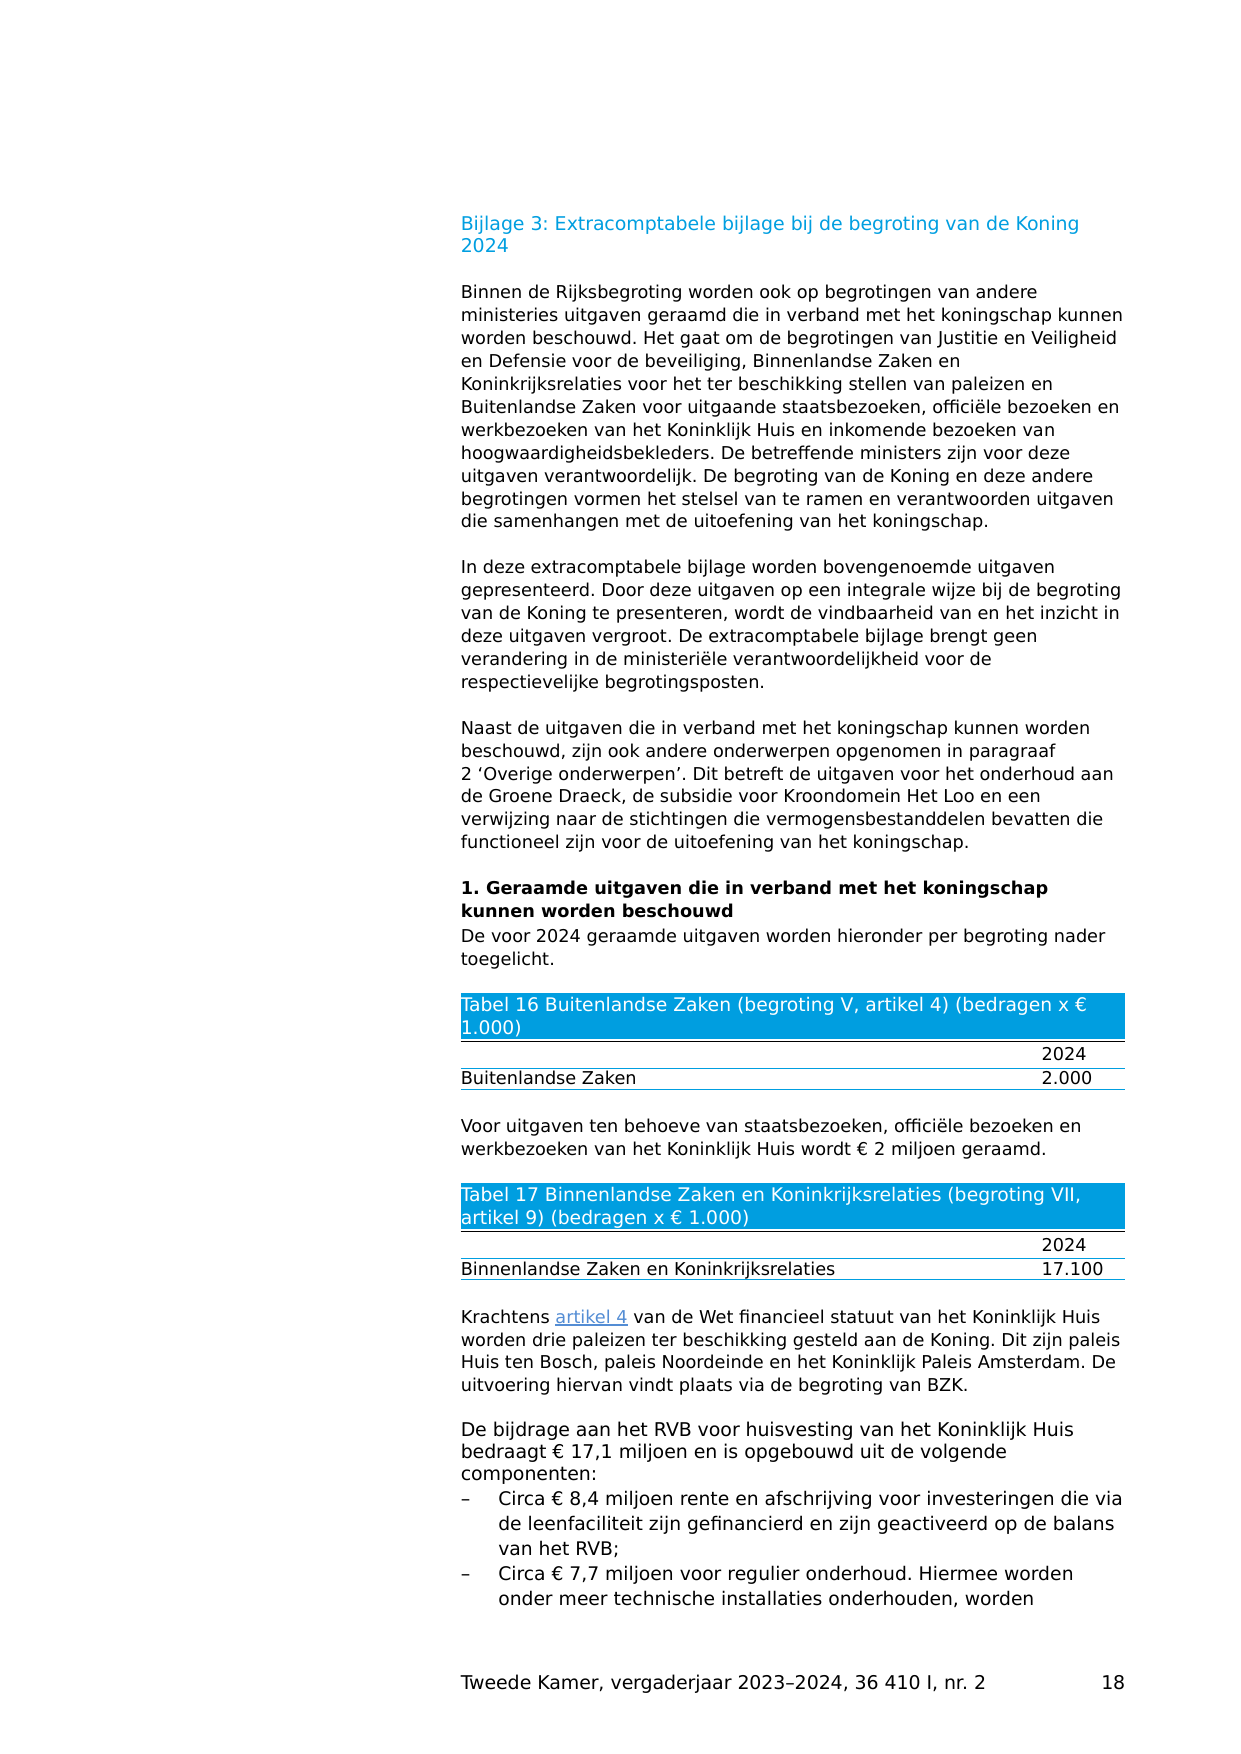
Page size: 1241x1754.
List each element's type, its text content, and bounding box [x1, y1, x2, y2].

table_cell 2024 [1039, 1232, 1125, 1258]
text Voor uitgaven ten behoeve van staatsbezoeken, officiële bezoeken en werkbezoeken van het Koninklijk Huis wordt € 2 miljoen geraamd. [461, 1114, 1125, 1160]
text Krachtens artikel 4 van de Wet financieel statuut van het Koninklijk Huis worden drie paleizen ter beschikking gesteld aan de Koning. Dit zijn paleis Huis ten Bosch, paleis Noordeinde en het Koninklijk Paleis Amsterdam. De uitvoering hiervan vindt plaats via de begroting van BZK. [461, 1305, 1125, 1396]
table_cell Binnenlandse Zaken en Koninkrijksrelaties [461, 1259, 1038, 1279]
text Binnen de Rijksbegroting worden ook op begrotingen van andere ministeries uitgaven geraamd die in verband met het koningschap kunnen worden beschouwd. Het gaat om de begrotingen van Justitie en Veiligheid en Defensie voor de beveiliging, Binnenlandse Zaken en Koninkrijksrelaties voor het ter beschikking stellen van paleizen en Buitenlandse Zaken voor uitgaande staatsbezoeken, officiële bezoeken en werkbezoeken van het Koninklijk Huis en inkomende bezoeken van hoogwaardigheidsbekleders. De betreffende ministers zijn voor deze uitgaven verantwoordelijk. De begroting van de Koning en deze andere begrotingen vormen het stelsel van te ramen en verantwoorden uitgaven die samenhangen met de uitoefening van het koningschap. [461, 280, 1125, 532]
table_cell 2024 [1039, 1042, 1125, 1068]
text 1. Geraamde uitgaven die in verband met het koningschap kunnen worden beschouwd [461, 876, 1125, 922]
title Bijlage 3: Extracomptabele bijlage bij de begroting van de Koning 2024 [461, 213, 1125, 257]
list Circa € 7,7 miljoen voor regulier onderhoud. Hiermee worden onder meer technische installaties onderhouden, worden [461, 1560, 1125, 1610]
text De voor 2024 geraamde uitgaven worden hieronder per begroting nader toegelicht. [461, 924, 1125, 970]
table_cell 17.100 [1039, 1259, 1125, 1279]
text In deze extracomptabele bijlage worden bovengenoemde uitgaven gepresenteerd. Door deze uitgaven op een integrale wijze bij de begroting van de Koning te presenteren, wordt de vindbaarheid van en het inzicht in deze uitgaven vergroot. De extracomptabele bijlage brengt geen verandering in de ministeriële verantwoordelijkheid voor de respectievelijke begrotingsposten. [461, 555, 1125, 693]
list Circa € 8,4 miljoen rente en afschrijving voor investeringen die via de leenfaciliteit zijn gefinancierd en zijn geactiveerd op de balans van het RVB; [461, 1485, 1125, 1560]
text De bijdrage aan het RVB voor huisvesting van het Koninklijk Huis bedraagt € 17,1 miljoen en is opgebouwd uit de volgende componenten: [461, 1419, 1125, 1485]
table_cell [461, 1232, 1038, 1258]
table_cell 2.000 [1039, 1069, 1125, 1089]
table_cell [461, 1042, 1038, 1068]
table_cell Buitenlandse Zaken [461, 1069, 1038, 1089]
text Naast de uitgaven die in verband met het koningschap kunnen worden beschouwd, zijn ook andere onderwerpen opgenomen in paragraaf 2 ‘Overige onderwerpen’. Dit betreft de uitgaven voor het onderhoud aan de Groene Draeck, de subsidie voor Kroondomein Het Loo en een verwijzing naar de stichtingen die vermogensbestanddelen bevatten die functioneel zijn voor de uitoefening van het koningschap. [461, 716, 1125, 853]
